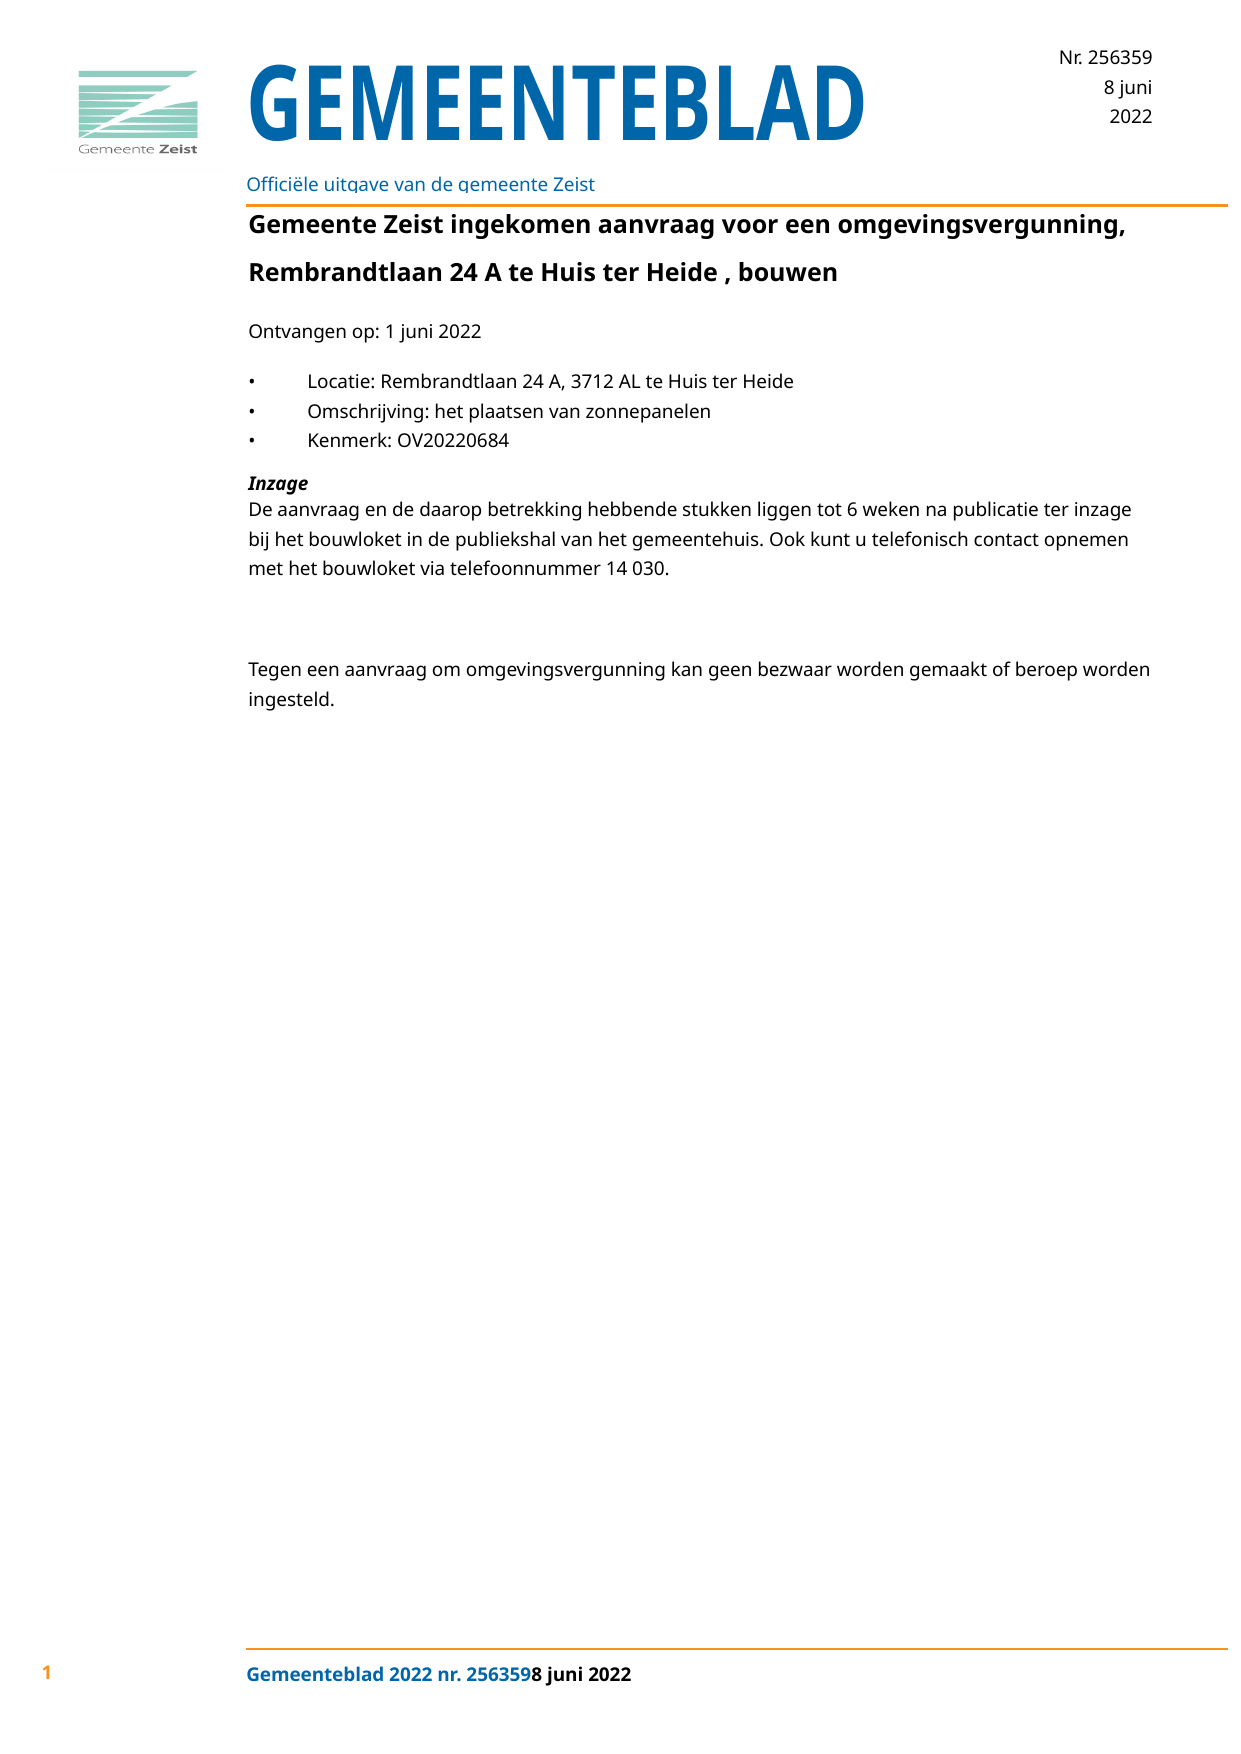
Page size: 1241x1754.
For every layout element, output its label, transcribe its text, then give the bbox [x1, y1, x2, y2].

text Tegen een aanvraag om omgevingsvergunning kan geen bezwaar worden gemaakt of beroep worden ingesteld. [248, 656, 1152, 712]
picture [41, 47, 231, 172]
list Kenmerk: OV20220684 [248, 427, 1152, 453]
text Inzage [248, 471, 1152, 496]
text Gemeente Zeist ingekomen aanvraag voor een omgevingsvergunning, Rembrandtlaan 24 A te Huis ter Heide , bouwen [248, 207, 1152, 288]
text Ontvangen op: 1 juni 2022 [248, 318, 1152, 344]
text De aanvraag en de daarop betrekking hebbende stukken liggen tot 6 weken na publicatie ter inzage bij het bouwloket in de publiekshal van het gemeentehuis. Ook kunt u telefonisch contact opnemen met het bouwloket via telefoonnummer 14 030. [248, 496, 1152, 581]
list Omschrijving: het plaatsen van zonnepanelen [248, 398, 1152, 424]
list Locatie: Rembrandtlaan 24 A, 3712 AL te Huis ter Heide [248, 368, 1152, 394]
